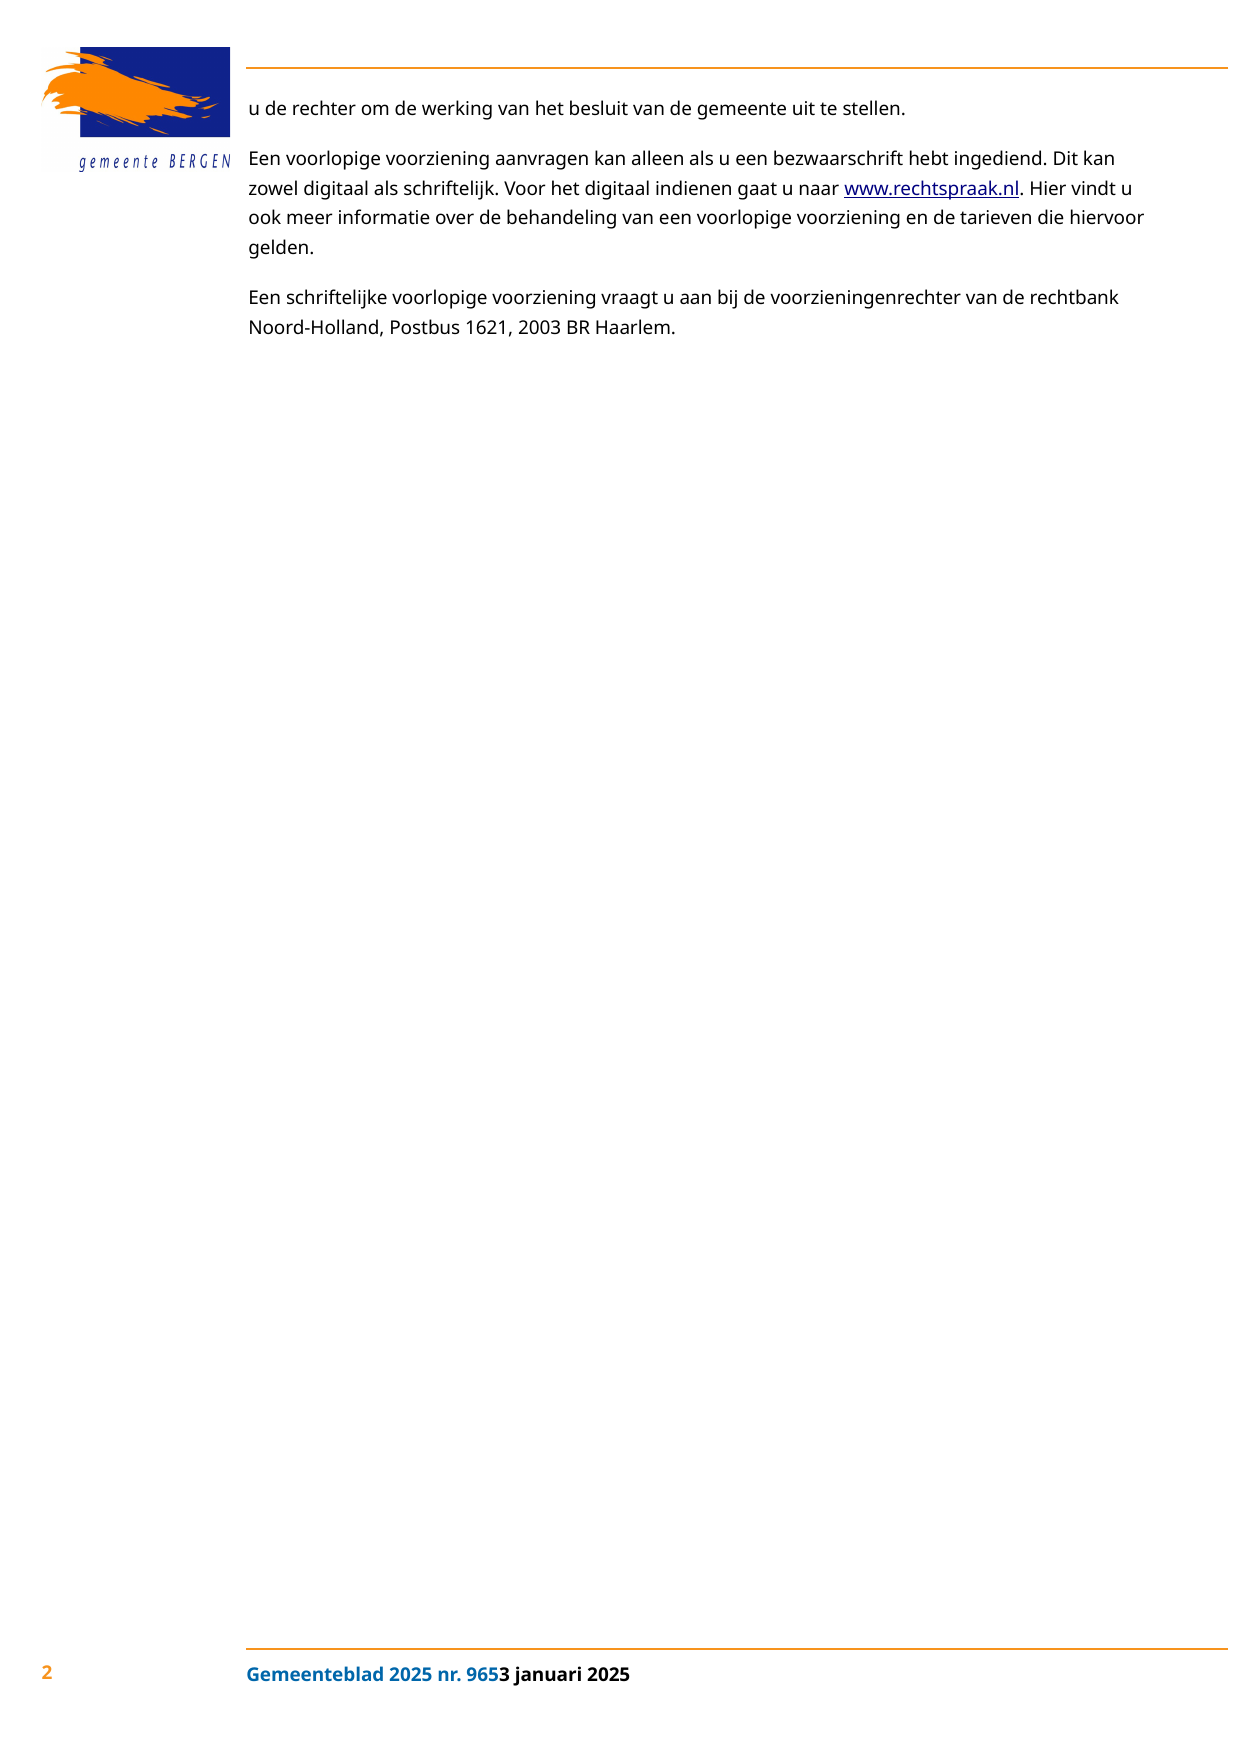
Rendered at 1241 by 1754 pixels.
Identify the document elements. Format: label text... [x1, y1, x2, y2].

text Een schriftelijke voorlopige voorziening vraagt u aan bij de voorzieningenrechter van de rechtbank Noord-Holland, Postbus 1621, 2003 BR Haarlem. [248, 284, 1152, 340]
text Een voorlopige voorziening aanvragen kan alleen als u een bezwaarschrift hebt ingediend. Dit kan zowel digitaal als schriftelijk. Voor het digitaal indienen gaat u naar www.rechtspraak.nl. Hier vindt u ook meer informatie over de behandeling van een voorlopige voorziening en de tarieven die hiervoor gelden. [248, 145, 1152, 260]
picture [41, 47, 231, 172]
text u de rechter om de werking van het besluit van de gemeente uit te stellen. [248, 95, 1152, 121]
